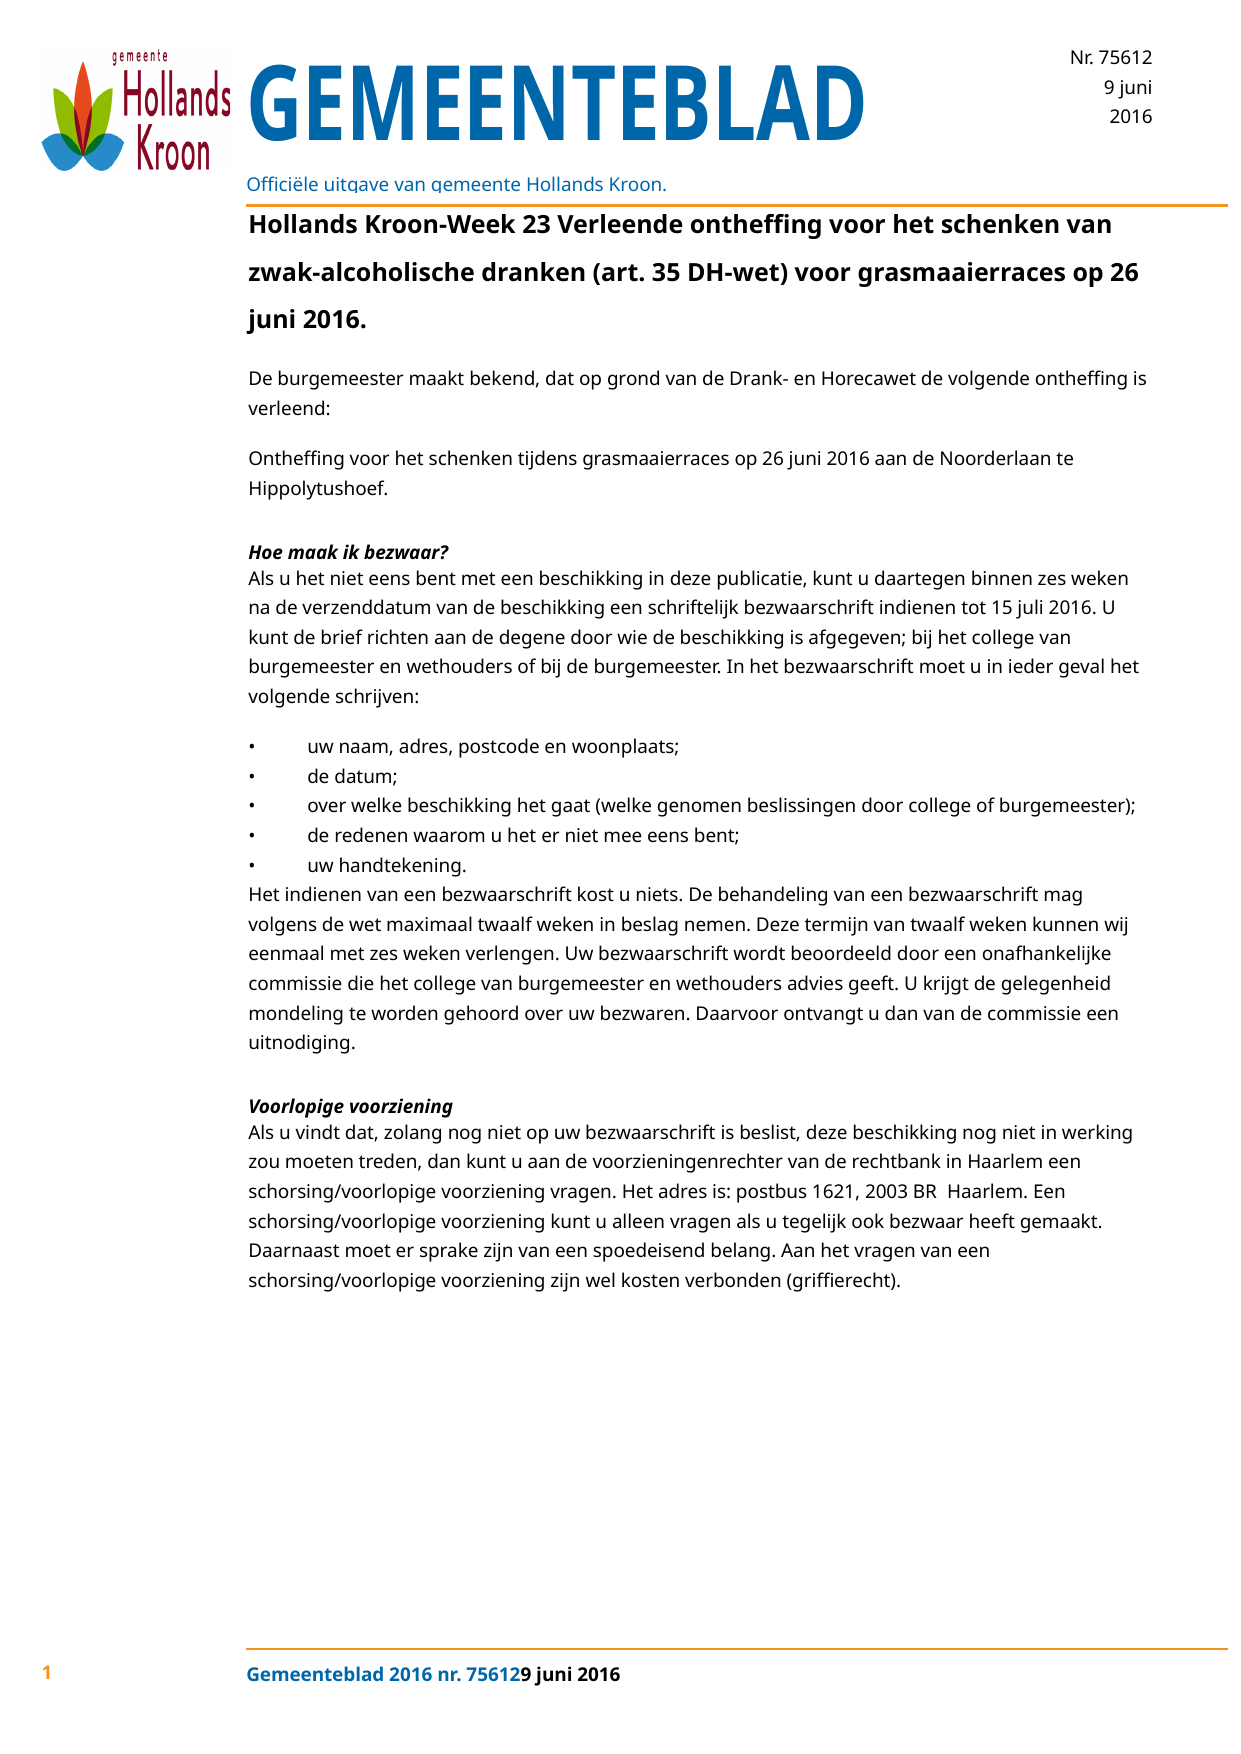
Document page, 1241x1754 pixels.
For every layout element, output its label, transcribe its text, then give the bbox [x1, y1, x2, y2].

text Als u vindt dat, zolang nog niet op uw bezwaarschrift is beslist, deze beschikking nog niet in werking zou moeten treden, dan kunt u aan de voorzieningenrechter van de rechtbank in Haarlem een schorsing/voorlopige voorziening vragen. Het adres is: postbus 1621, 2003 BR Haarlem. Een schorsing/voorlopige voorziening kunt u alleen vragen als u tegelijk ook bezwaar heeft gemaakt. Daarnaast moet er sprake zijn van een spoedeisend belang. Aan het vragen van een schorsing/voorlopige voorziening zijn wel kosten verbonden (griffierecht). [248, 1119, 1152, 1293]
list uw naam, adres, postcode en woonplaats; [248, 733, 1152, 759]
list de datum; [248, 763, 1152, 789]
text Voorlopige voorziening [248, 1093, 1152, 1119]
text Hoe maak ik bezwaar? [248, 539, 1152, 565]
list de redenen waarom u het er niet mee eens bent; [248, 822, 1152, 848]
picture [41, 47, 231, 172]
list uw handtekening. [248, 852, 1152, 878]
text Hollands Kroon-Week 23 Verleende ontheffing voor het schenken van zwak-alcoholische dranken (art. 35 DH-wet) voor grasmaaierraces op 26 juni 2016. [248, 207, 1152, 336]
text Als u het niet eens bent met een beschikking in deze publicatie, kunt u daartegen binnen zes weken na de verzenddatum van de beschikking een schriftelijk bezwaarschrift indienen tot 15 juli 2016. U kunt de brief richten aan de degene door wie de beschikking is afgegeven; bij het college van burgemeester en wethouders of bij de burgemeester. In het bezwaarschrift moet u in ieder geval het volgende schrijven: [248, 565, 1152, 709]
text Ontheffing voor het schenken tijdens grasmaaierraces op 26 juni 2016 aan de Noorderlaan te Hippolytushoef. [248, 446, 1152, 501]
text De burgemeester maakt bekend, dat op grond van de Drank- en Horecawet de volgende ontheffing is verleend: [248, 366, 1152, 421]
list over welke beschikking het gaat (welke genomen beslissingen door college of burgemeester); [248, 793, 1152, 818]
text Het indienen van een bezwaarschrift kost u niets. De behandeling van een bezwaarschrift mag volgens de wet maximaal twaalf weken in beslag nemen. Deze termijn van twaalf weken kunnen wij eenmaal met zes weken verlengen. Uw bezwaarschrift wordt beoordeeld door een onafhankelijke commissie die het college van burgemeester en wethouders advies geeft. U krijgt de gelegenheid mondeling te worden gehoord over uw bezwaren. Daarvoor ontvangt u dan van de commissie een uitnodiging. [248, 881, 1152, 1055]
